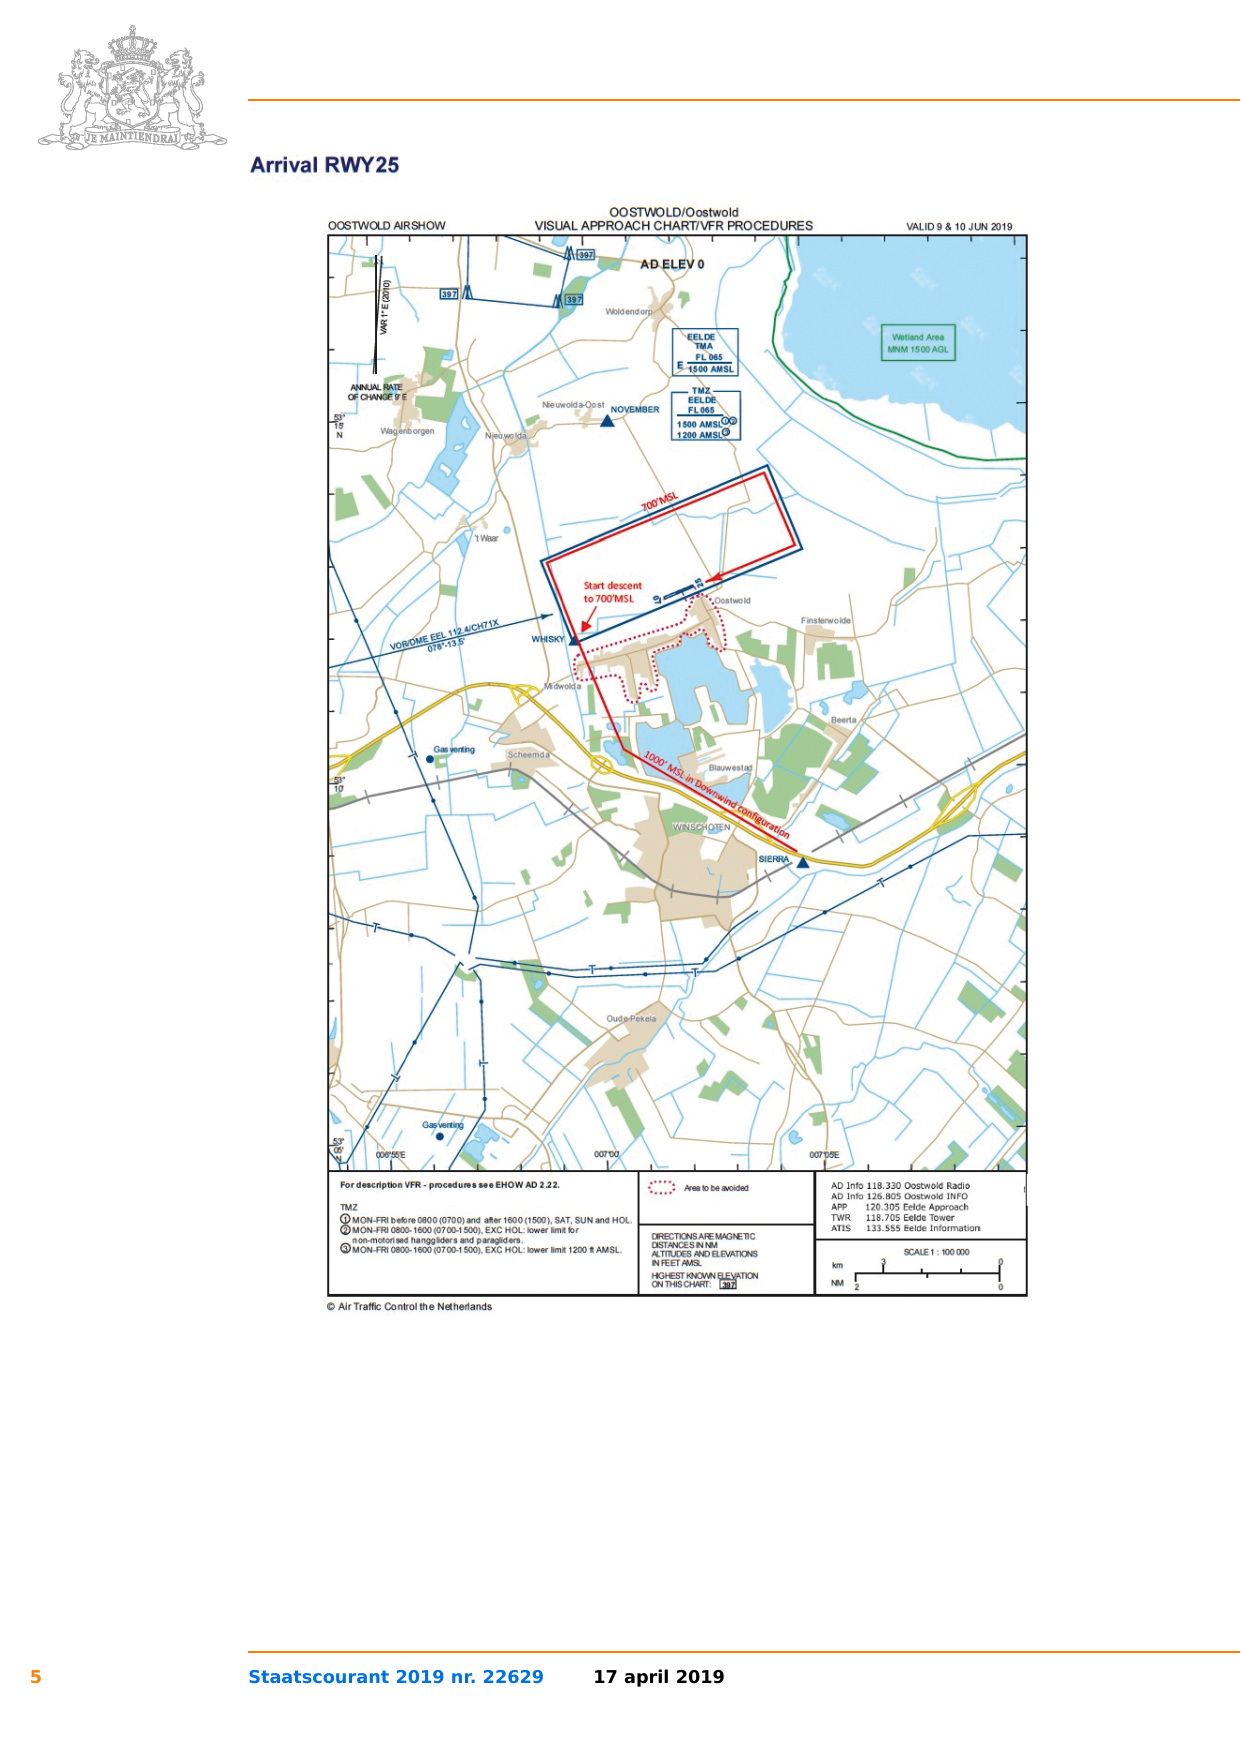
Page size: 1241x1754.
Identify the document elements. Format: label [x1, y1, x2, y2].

picture [38, 25, 227, 150]
picture [248, 151, 1034, 1316]
